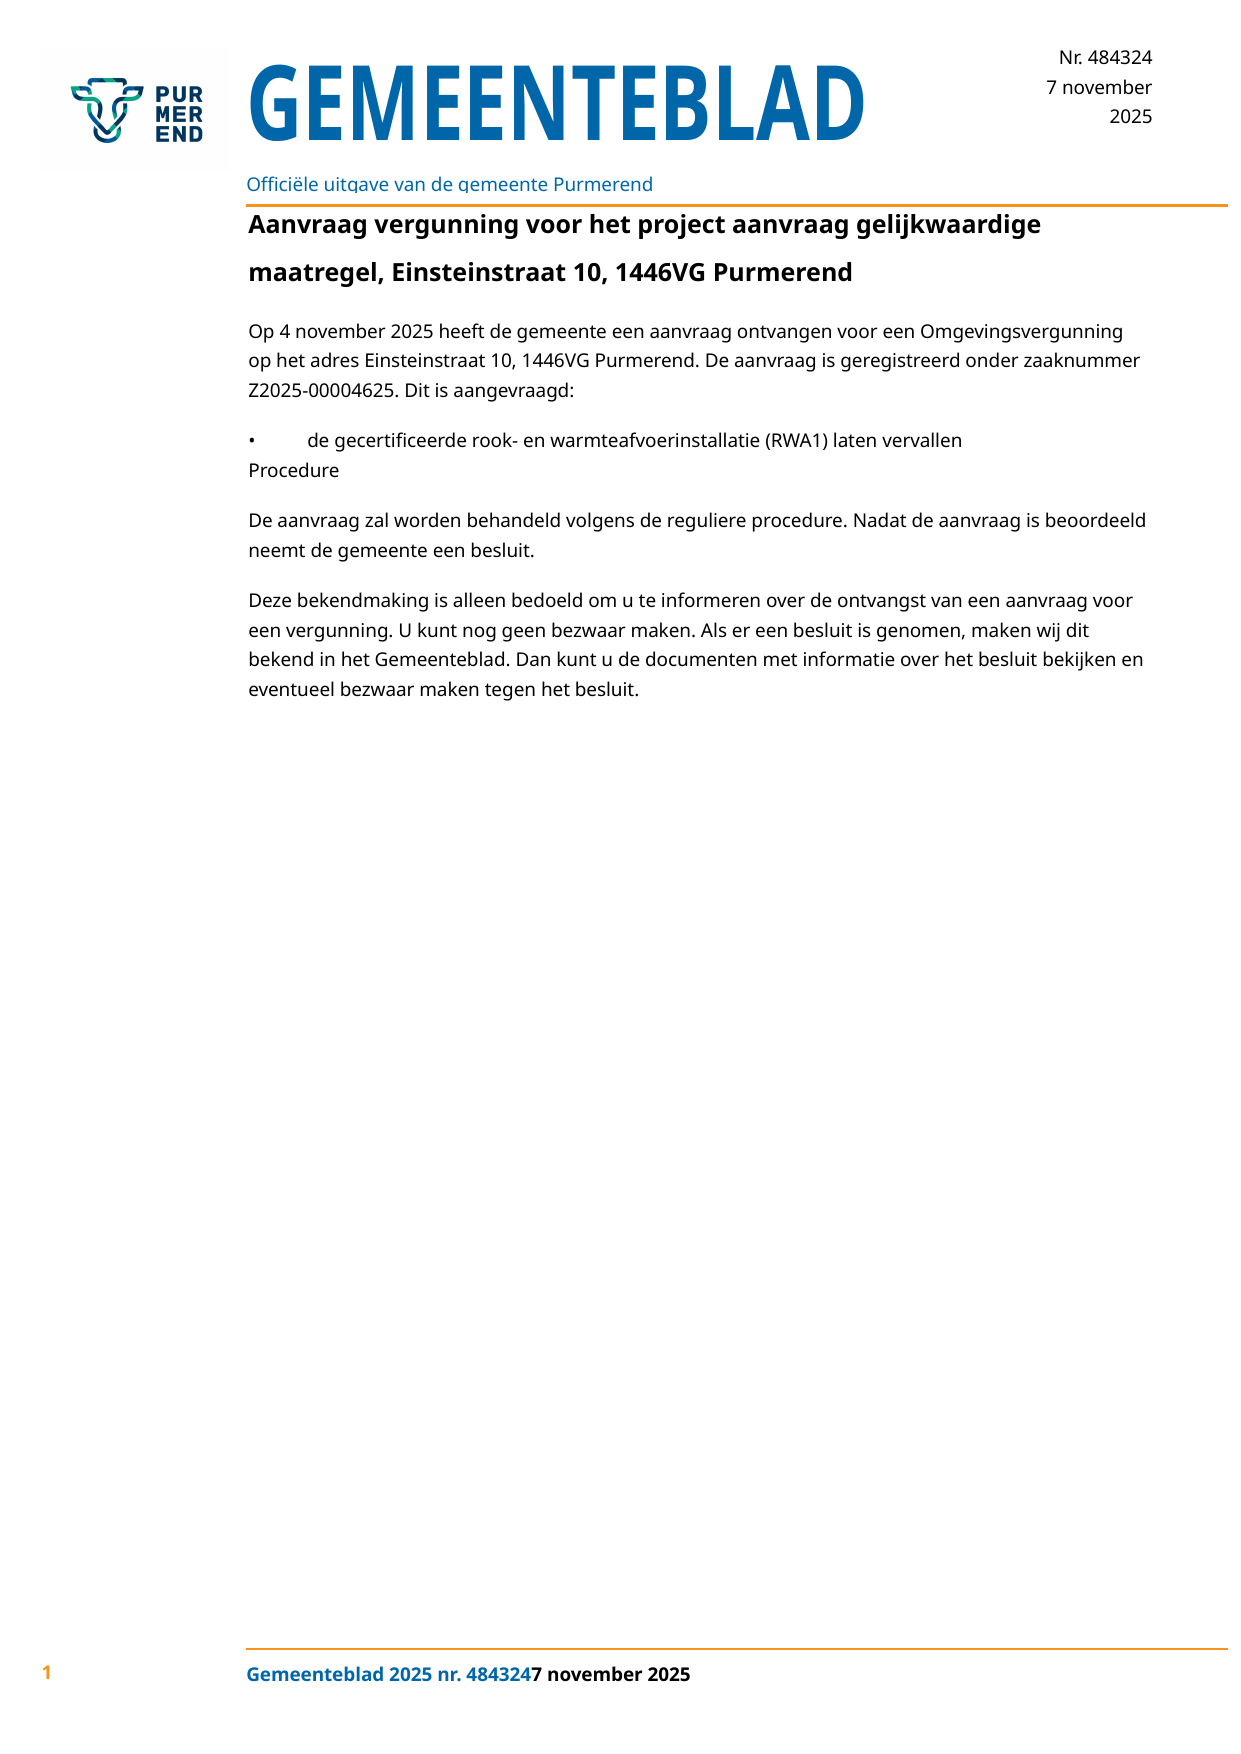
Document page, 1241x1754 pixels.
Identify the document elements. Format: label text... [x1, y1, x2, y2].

text De aanvraag zal worden behandeld volgens de reguliere procedure. Nadat de aanvraag is beoordeeld neemt de gemeente een besluit. [248, 507, 1152, 563]
text Procedure [248, 457, 1152, 483]
text Aanvraag vergunning voor het project aanvraag gelijkwaardige maatregel, Einsteinstraat 10, 1446VG Purmerend [248, 207, 1152, 288]
list de gecertificeerde rook- en warmteafvoerinstallatie (RWA1) laten vervallen [248, 427, 1152, 453]
text Op 4 november 2025 heeft de gemeente een aanvraag ontvangen voor een Omgevingsvergunning op het adres Einsteinstraat 10, 1446VG Purmerend. De aanvraag is geregistreerd onder zaaknummer Z2025-00004625. Dit is aangevraagd: [248, 318, 1152, 403]
picture [41, 47, 231, 172]
text Deze bekendmaking is alleen bedoeld om u te informeren over de ontvangst van een aanvraag voor een vergunning. U kunt nog geen bezwaar maken. Als er een besluit is genomen, maken wij dit bekend in het Gemeenteblad. Dan kunt u de documenten met informatie over het besluit bekijken en eventueel bezwaar maken tegen het besluit. [248, 587, 1152, 702]
